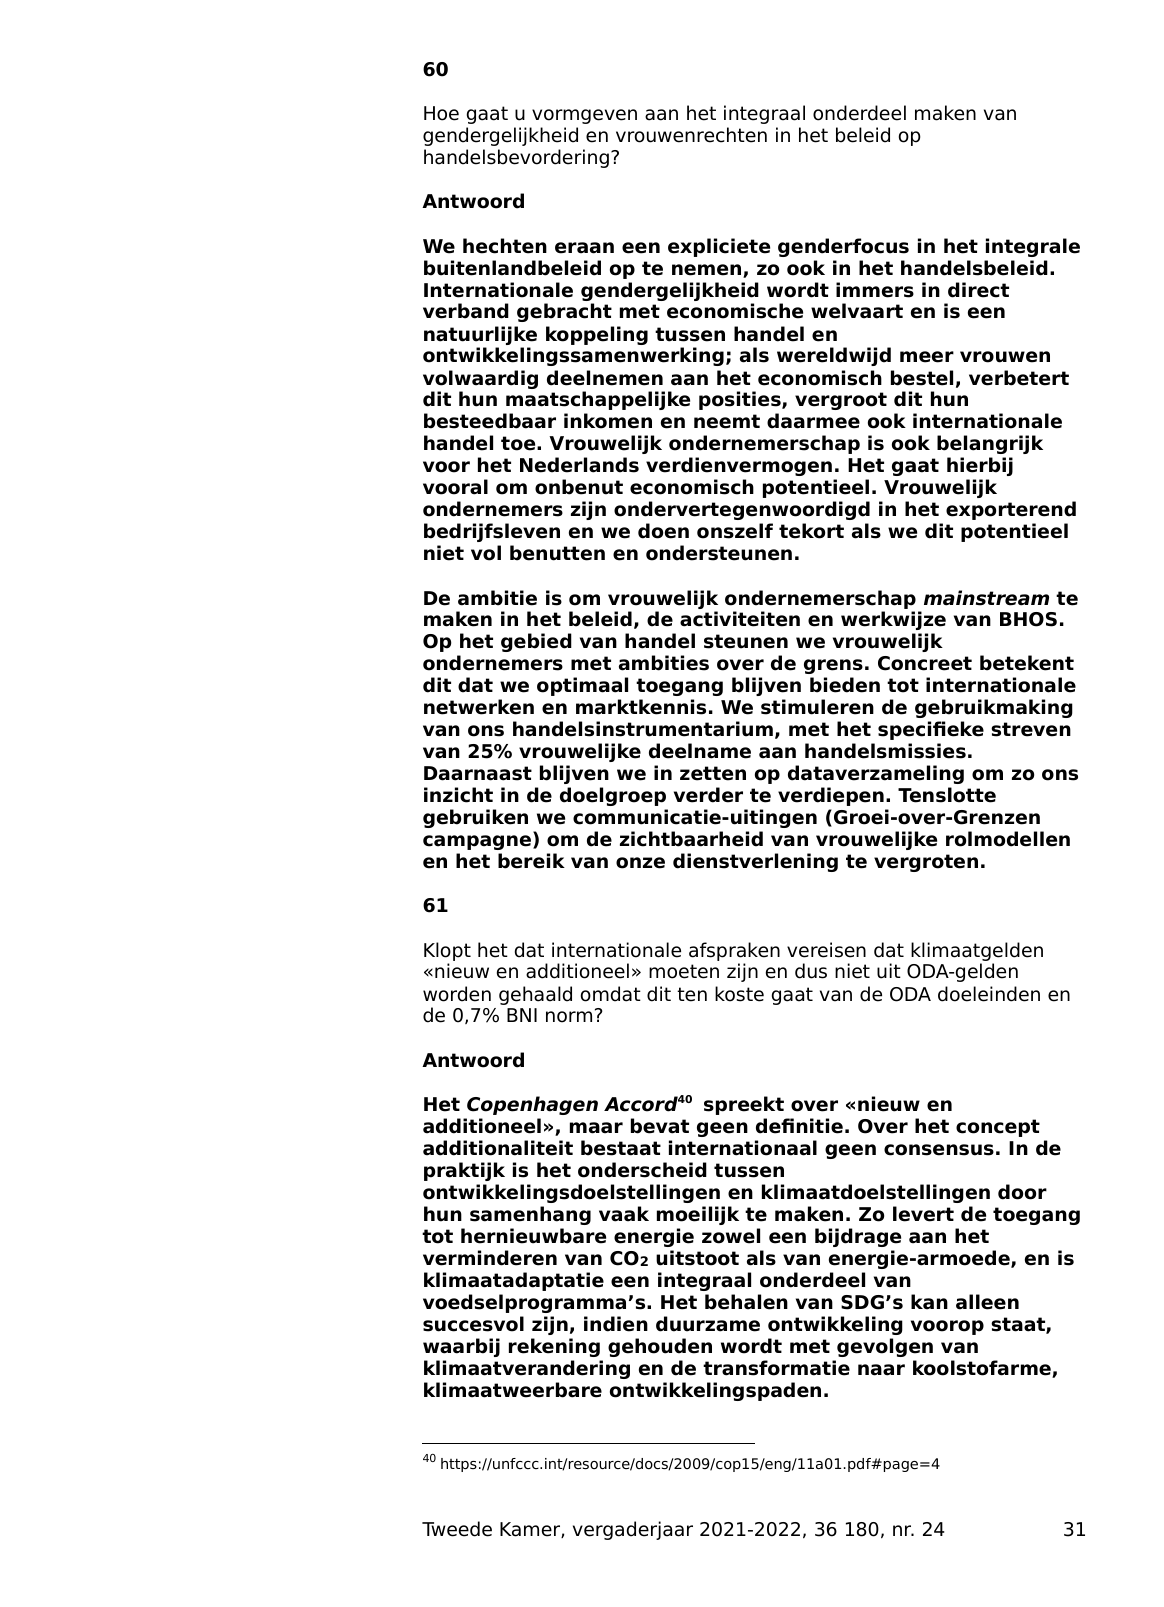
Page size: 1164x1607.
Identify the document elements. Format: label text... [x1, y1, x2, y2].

subtitle 61 [422, 895, 1087, 917]
subtitle Antwoord [422, 1049, 1087, 1072]
text Hoe gaat u vormgeven aan het integraal onderdeel maken van gendergelijkheid en vrouwenrechten in het beleid op handelsbevordering? [422, 103, 1087, 169]
subtitle Antwoord [422, 191, 1087, 213]
subtitle 60 [422, 59, 1087, 81]
text We hechten eraan een expliciete genderfocus in het integrale buitenlandbeleid op te nemen, zo ook in het handelsbeleid. Internationale gendergelijkheid wordt immers in direct verband gebracht met economische welvaart en is een natuurlijke koppeling tussen handel en ontwikkelingssamenwerking; als wereldwijd meer vrouwen volwaardig deelnemen aan het economisch bestel, verbetert dit hun maatschappelijke posities, vergroot dit hun besteedbaar inkomen en neemt daarmee ook internationale handel toe. Vrouwelijk ondernemerschap is ook belangrijk voor het Nederlands verdienvermogen. Het gaat hierbij vooral om onbenut economisch potentieel. Vrouwelijk ondernemers zijn ondervertegenwoordigd in het exporterend bedrijfsleven en we doen onszelf tekort als we dit potentieel niet vol benutten en ondersteunen. [422, 236, 1087, 565]
text De ambitie is om vrouwelijk ondernemerschap mainstream te maken in het beleid, de activiteiten en werkwijze van BHOS. Op het gebied van handel steunen we vrouwelijk ondernemers met ambities over de grens. Concreet betekent dit dat we optimaal toegang blijven bieden tot internationale netwerken en marktkennis. We stimuleren de gebruikmaking van ons handelsinstrumentarium, met het specifieke streven van 25% vrouwelijke deelname aan handelsmissies. Daarnaast blijven we in zetten op dataverzameling om zo ons inzicht in de doelgroep verder te verdiepen. Tenslotte gebruiken we communicatie-uitingen (Groei-over-Grenzen campagne) om de zichtbaarheid van vrouwelijke rolmodellen en het bereik van onze dienstverlening te vergroten. [422, 587, 1087, 873]
text Klopt het dat internationale afspraken vereisen dat klimaatgelden «nieuw en additioneel» moeten zijn en dus niet uit ODA-gelden worden gehaald omdat dit ten koste gaat van de ODA doeleinden en de 0,7% BNI norm? [422, 939, 1087, 1027]
text Het Copenhagen Accord spreekt over «nieuw en additioneel», maar bevat geen definitie. Over het concept additionaliteit bestaat internationaal geen consensus. In de praktijk is het onderscheid tussen ontwikkelingsdoelstellingen en klimaatdoelstellingen door hun samenhang vaak moeilijk te maken. Zo levert de toegang tot hernieuwbare energie zowel een bijdrage aan het verminderen van CO2 uitstoot als van energie-armoede, en is klimaatadaptatie een integraal onderdeel van voedselprogramma’s. Het behalen van SDG’s kan alleen succesvol zijn, indien duurzame ontwikkeling voorop staat, waarbij rekening gehouden wordt met gevolgen van klimaatverandering en de transformatie naar koolstofarme, klimaatweerbare ontwikkelingspaden. [422, 1094, 1087, 1401]
text https://unfccc.int/resource/docs/2009/cop15/eng/11a01.pdf#page=4 [422, 1452, 1087, 1474]
